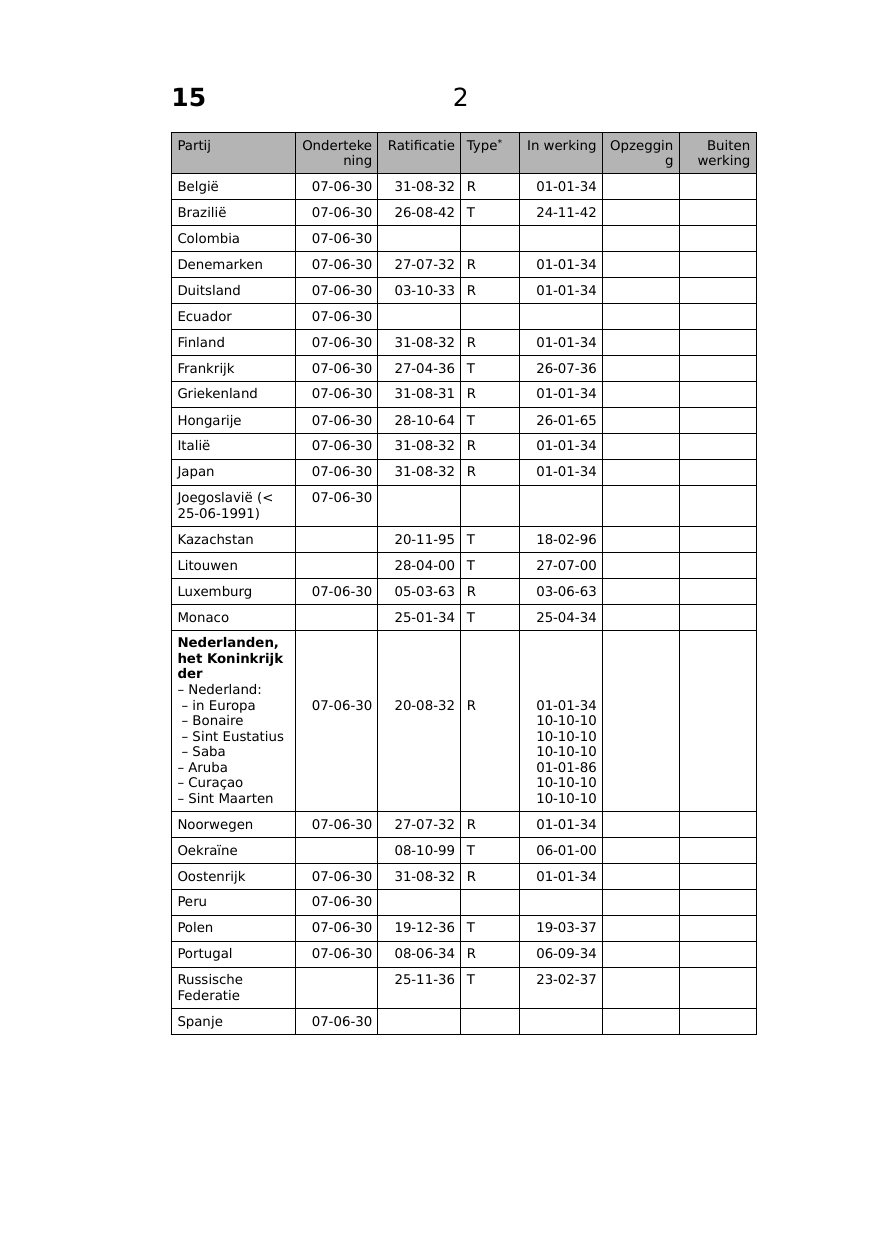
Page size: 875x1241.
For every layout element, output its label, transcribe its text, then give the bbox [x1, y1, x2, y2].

table_cell 01-01-86 [520, 760, 602, 775]
table_cell T [461, 605, 519, 630]
table_cell 25-11-36 [378, 968, 460, 1008]
table_cell [680, 356, 756, 381]
table_cell [680, 729, 756, 744]
table_cell [461, 631, 519, 682]
table_cell Luxemburg [172, 579, 295, 604]
table_cell [603, 744, 679, 760]
table_cell 19-03-37 [520, 916, 602, 941]
table_cell [603, 713, 679, 729]
table_cell 07-06-30 [296, 460, 377, 484]
table_cell Japan [172, 460, 295, 484]
table_cell – Sint Eustatius [172, 729, 295, 744]
table_cell Oekraïne [172, 838, 295, 863]
table_cell [296, 605, 377, 630]
table_cell 27-07-32 [378, 812, 460, 837]
table_cell T [461, 968, 519, 1008]
table_cell [603, 200, 679, 225]
table_cell [603, 698, 679, 713]
table_cell [603, 775, 679, 791]
table_cell Kazachstan [172, 527, 295, 552]
table_cell 28-10-64 [378, 408, 460, 433]
table_cell [680, 791, 756, 811]
table_cell [680, 942, 756, 967]
table_cell 24-11-42 [520, 200, 602, 225]
table_cell 06-09-34 [520, 942, 602, 967]
table_cell 03-10-33 [378, 278, 460, 303]
table_cell [603, 434, 679, 459]
table_cell 23-02-37 [520, 968, 602, 1008]
table_cell [461, 760, 519, 775]
table_cell [378, 729, 460, 744]
table_cell Finland [172, 330, 295, 355]
table_cell 01-01-34 [520, 812, 602, 837]
table_cell [680, 968, 756, 1008]
table_cell [378, 791, 460, 811]
table_cell Oostenrijk [172, 864, 295, 889]
table_cell [520, 304, 602, 329]
table_cell [461, 791, 519, 811]
table_cell R [461, 174, 519, 199]
table_cell [603, 729, 679, 744]
table_cell [603, 553, 679, 578]
table_cell [296, 713, 377, 729]
table_cell [461, 729, 519, 744]
table_cell [296, 744, 377, 760]
table_cell [461, 1009, 519, 1034]
table_cell 07-06-30 [296, 382, 377, 407]
table_cell [296, 631, 377, 682]
table_cell Duitsland [172, 278, 295, 303]
table_cell R [461, 382, 519, 407]
table_cell [680, 864, 756, 889]
table_cell 31-08-32 [378, 174, 460, 199]
table_header Type* [461, 133, 519, 173]
table_cell [461, 775, 519, 791]
table_cell [680, 382, 756, 407]
table_cell [680, 408, 756, 433]
table_cell 07-06-30 [296, 942, 377, 967]
table_cell 10-10-10 [520, 791, 602, 811]
table_cell 26-01-65 [520, 408, 602, 433]
table_cell [520, 226, 602, 251]
table_cell – Saba [172, 744, 295, 760]
table_cell 27-04-36 [378, 356, 460, 381]
table_cell 07-06-30 [296, 330, 377, 355]
table_cell T [461, 838, 519, 863]
table_cell [520, 890, 602, 915]
table_cell [461, 682, 519, 698]
table_cell R [461, 812, 519, 837]
table_cell [603, 916, 679, 941]
table_cell [603, 408, 679, 433]
table_cell 07-06-30 [296, 278, 377, 303]
table_cell [603, 791, 679, 811]
table_cell [296, 760, 377, 775]
table_cell [603, 968, 679, 1008]
table_cell [680, 916, 756, 941]
table_cell Hongarije [172, 408, 295, 433]
table_cell [378, 775, 460, 791]
table_cell [603, 942, 679, 967]
table_cell 01-01-34 [520, 278, 602, 303]
table_cell [603, 486, 679, 526]
table_cell 05-03-63 [378, 579, 460, 604]
table_cell Colombia [172, 226, 295, 251]
table_cell Denemarken [172, 252, 295, 277]
table_cell 31-08-32 [378, 864, 460, 889]
table_cell [296, 775, 377, 791]
table_cell [680, 278, 756, 303]
table_cell 19-12-36 [378, 916, 460, 941]
table_cell 31-08-32 [378, 460, 460, 484]
table_cell [680, 304, 756, 329]
table_cell – Curaçao [172, 775, 295, 791]
table_cell [378, 682, 460, 698]
table_cell [603, 356, 679, 381]
table_cell [680, 330, 756, 355]
table_cell [680, 775, 756, 791]
table_cell [603, 174, 679, 199]
table_cell [680, 527, 756, 552]
table_cell [680, 682, 756, 698]
table_cell 07-06-30 [296, 579, 377, 604]
table_cell R [461, 698, 519, 713]
table_cell 01-01-34 [520, 252, 602, 277]
table_cell R [461, 864, 519, 889]
table_cell [603, 864, 679, 889]
table_cell 07-06-30 [296, 864, 377, 889]
table_cell [680, 631, 756, 682]
table_cell België [172, 174, 295, 199]
table_cell [603, 812, 679, 837]
table_cell [461, 890, 519, 915]
table_cell [603, 838, 679, 863]
table_cell [296, 527, 377, 552]
table_cell [603, 631, 679, 682]
table_cell [461, 713, 519, 729]
table_cell [680, 1009, 756, 1034]
table_cell [520, 486, 602, 526]
table_cell Joegoslavië (< 25-06-1991) [172, 486, 295, 526]
table_cell [603, 460, 679, 484]
table_cell Griekenland [172, 382, 295, 407]
table_cell 10-10-10 [520, 775, 602, 791]
table_cell 07-06-30 [296, 356, 377, 381]
table_cell [603, 226, 679, 251]
table_header Ratificatie [378, 133, 460, 173]
table_cell – Bonaire [172, 713, 295, 729]
table_cell [680, 434, 756, 459]
table_cell [461, 304, 519, 329]
table_cell [680, 744, 756, 760]
table_cell 07-06-30 [296, 698, 377, 713]
table_cell 07-06-30 [296, 174, 377, 199]
table_cell 07-06-30 [296, 812, 377, 837]
table_cell [680, 605, 756, 630]
table_cell T [461, 553, 519, 578]
table_header Opzegging [603, 133, 679, 173]
table_cell 07-06-30 [296, 408, 377, 433]
table_cell R [461, 434, 519, 459]
table_cell [296, 838, 377, 863]
table_header Partij [172, 133, 295, 173]
table_cell 08-06-34 [378, 942, 460, 967]
table_cell 07-06-30 [296, 252, 377, 277]
table_cell R [461, 278, 519, 303]
table_cell [680, 698, 756, 713]
table_cell R [461, 579, 519, 604]
table_cell Litouwen [172, 553, 295, 578]
table_cell [378, 631, 460, 682]
table_cell 10-10-10 [520, 729, 602, 744]
table_cell [603, 682, 679, 698]
table_cell 26-08-42 [378, 200, 460, 225]
table_cell [680, 252, 756, 277]
table_cell Portugal [172, 942, 295, 967]
table_cell 31-08-32 [378, 330, 460, 355]
table_cell 20-11-95 [378, 527, 460, 552]
table_cell 08-10-99 [378, 838, 460, 863]
table_cell 07-06-30 [296, 890, 377, 915]
table_cell [378, 890, 460, 915]
table_cell [680, 460, 756, 484]
table_cell [603, 605, 679, 630]
table_cell [680, 579, 756, 604]
table_cell [680, 200, 756, 225]
table_cell 01-01-34 [520, 174, 602, 199]
table_cell [461, 486, 519, 526]
table_cell R [461, 330, 519, 355]
table_cell 31-08-31 [378, 382, 460, 407]
table_cell Monaco [172, 605, 295, 630]
table_cell 26-07-36 [520, 356, 602, 381]
table_cell [378, 760, 460, 775]
table_cell [680, 553, 756, 578]
table_cell 03-06-63 [520, 579, 602, 604]
table_cell 01-01-34 [520, 698, 602, 713]
table_cell R [461, 252, 519, 277]
table_cell [603, 579, 679, 604]
table_cell T [461, 408, 519, 433]
table_cell [680, 838, 756, 863]
table_cell 07-06-30 [296, 486, 377, 526]
table_header In werking [520, 133, 602, 173]
table_cell [603, 304, 679, 329]
table_cell 25-04-34 [520, 605, 602, 630]
table_cell Noorwegen [172, 812, 295, 837]
table_cell [603, 527, 679, 552]
table_cell T [461, 200, 519, 225]
table_cell 07-06-30 [296, 226, 377, 251]
table_cell [296, 968, 377, 1008]
table_cell – Aruba [172, 760, 295, 775]
table_cell [680, 226, 756, 251]
table_cell 01-01-34 [520, 864, 602, 889]
table_cell [378, 1009, 460, 1034]
table_cell 10-10-10 [520, 744, 602, 760]
table_cell [603, 252, 679, 277]
table_cell Nederlanden, het Koninkrijk der [172, 631, 295, 682]
table_cell [461, 226, 519, 251]
table_cell 18-02-96 [520, 527, 602, 552]
table_cell [378, 713, 460, 729]
table_cell [296, 553, 377, 578]
table_cell [378, 744, 460, 760]
table_cell Peru [172, 890, 295, 915]
table_cell [520, 682, 602, 698]
table_cell Brazilië [172, 200, 295, 225]
table_cell 07-06-30 [296, 916, 377, 941]
table_cell [296, 729, 377, 744]
table_cell [680, 174, 756, 199]
table_cell 28-04-00 [378, 553, 460, 578]
table_cell [603, 330, 679, 355]
table_cell R [461, 460, 519, 484]
table_cell Ecuador [172, 304, 295, 329]
table_cell 31-08-32 [378, 434, 460, 459]
table_cell – in Europa [172, 698, 295, 713]
table_cell 07-06-30 [296, 1009, 377, 1034]
table_cell [603, 890, 679, 915]
table_cell [603, 760, 679, 775]
table_cell [603, 1009, 679, 1034]
table_cell 07-06-30 [296, 304, 377, 329]
table_cell [603, 382, 679, 407]
table_cell [680, 486, 756, 526]
table_cell R [461, 942, 519, 967]
table_cell 10-10-10 [520, 713, 602, 729]
table_cell 27-07-00 [520, 553, 602, 578]
table_cell [461, 744, 519, 760]
table_cell – Nederland: [172, 682, 295, 698]
table_cell [296, 791, 377, 811]
table_cell 01-01-34 [520, 382, 602, 407]
table_cell [296, 682, 377, 698]
table_cell 01-01-34 [520, 460, 602, 484]
table_cell 27-07-32 [378, 252, 460, 277]
table_cell Italië [172, 434, 295, 459]
table_cell 20-08-32 [378, 698, 460, 713]
table_cell 07-06-30 [296, 434, 377, 459]
table_header Buiten werking [680, 133, 756, 173]
table_header Ondertekening [296, 133, 377, 173]
table_cell T [461, 916, 519, 941]
table_cell [378, 226, 460, 251]
table_cell [680, 812, 756, 837]
table_cell [680, 760, 756, 775]
table_cell Polen [172, 916, 295, 941]
table_cell [680, 890, 756, 915]
table_cell [378, 304, 460, 329]
table_cell 01-01-34 [520, 434, 602, 459]
table_cell 01-01-34 [520, 330, 602, 355]
table_cell 25-01-34 [378, 605, 460, 630]
table_cell Russische Federatie [172, 968, 295, 1008]
table_cell [520, 1009, 602, 1034]
table_cell T [461, 527, 519, 552]
table_cell 07-06-30 [296, 200, 377, 225]
table_cell Spanje [172, 1009, 295, 1034]
table_cell [603, 278, 679, 303]
table_cell [378, 486, 460, 526]
table_cell Frankrijk [172, 356, 295, 381]
table_cell [680, 713, 756, 729]
table_cell T [461, 356, 519, 381]
table_cell 06-01-00 [520, 838, 602, 863]
table_cell [520, 631, 602, 682]
table_cell – Sint Maarten [172, 791, 295, 811]
